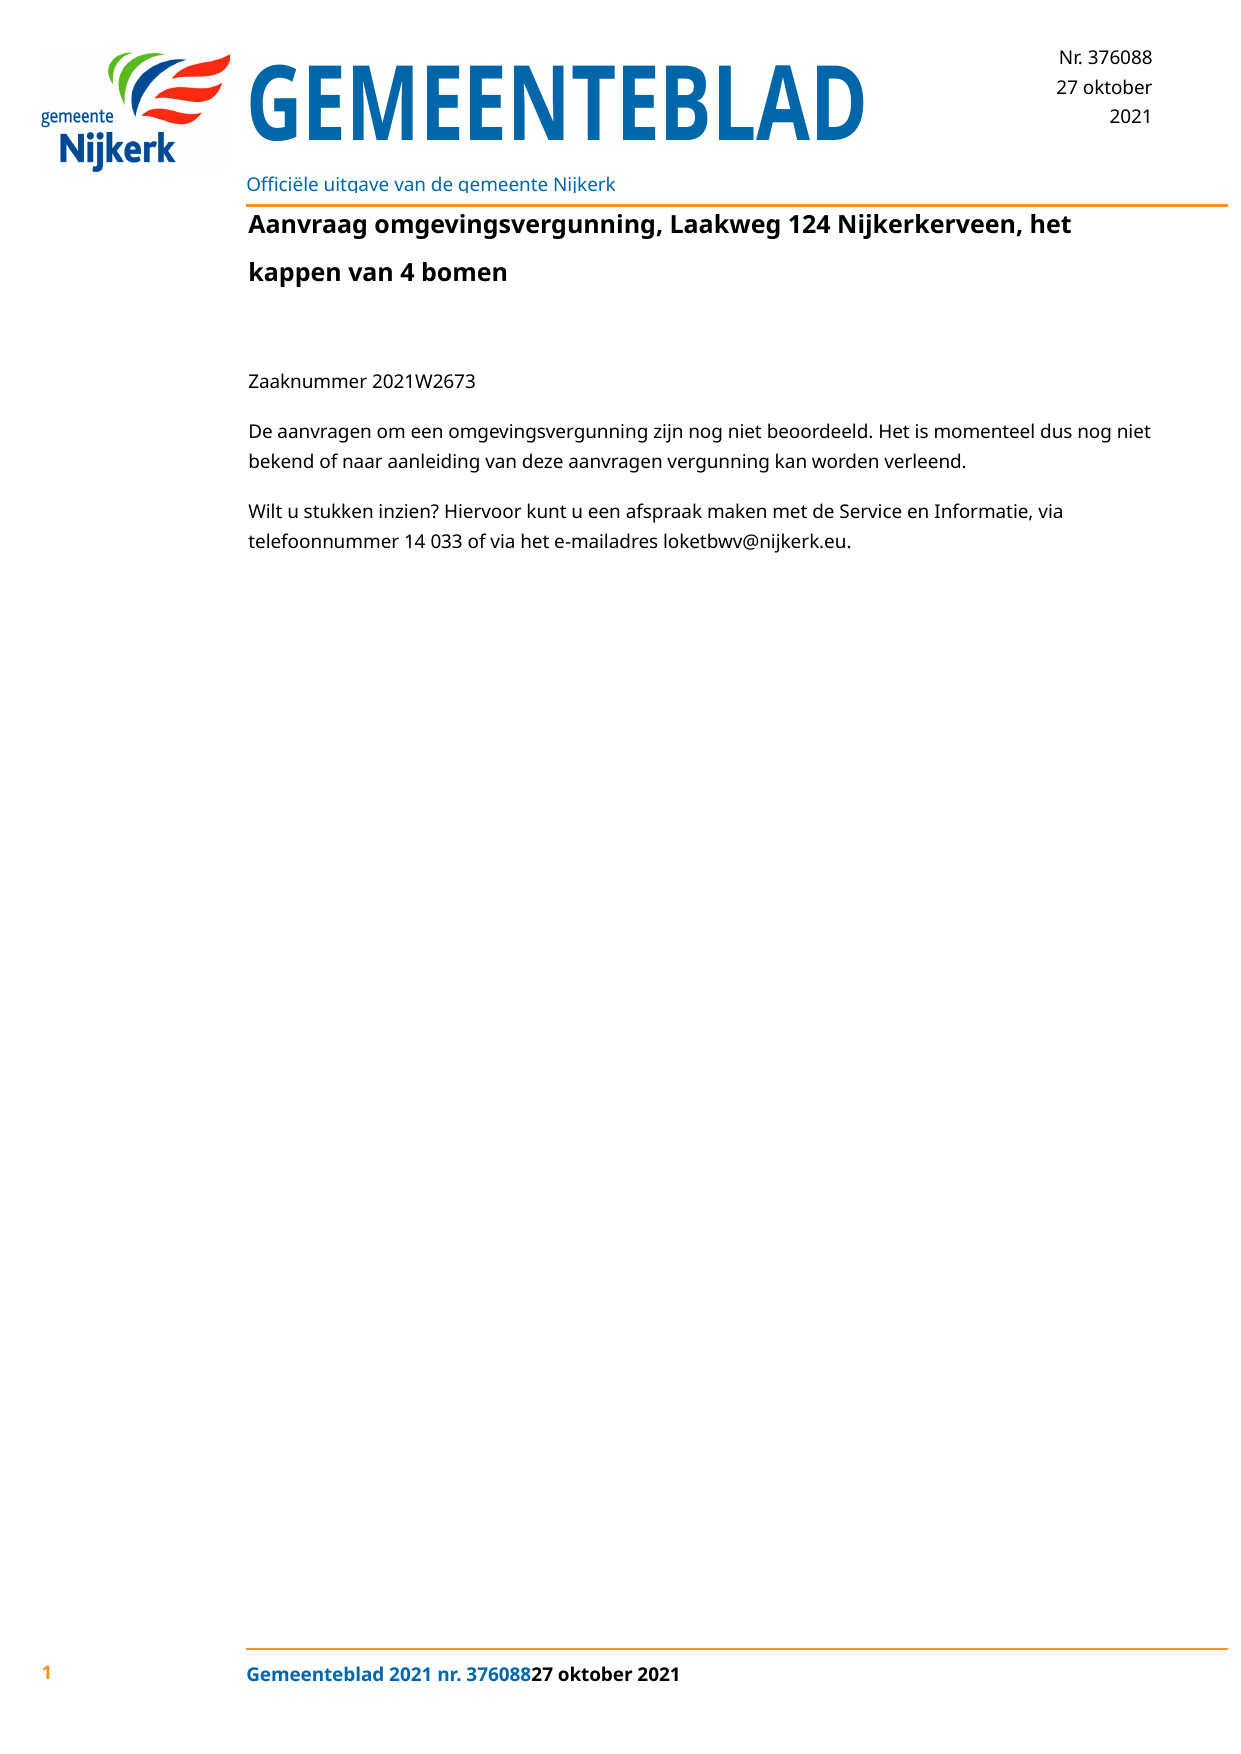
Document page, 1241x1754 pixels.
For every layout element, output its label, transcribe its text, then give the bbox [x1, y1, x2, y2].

text Wilt u stukken inzien? Hiervoor kunt u een afspraak maken met de Service en Informatie, via telefoonnummer 14 033 of via het e-mailadres loketbwv@nijkerk.eu. [248, 499, 1152, 554]
text Zaaknummer 2021W2673 [248, 368, 1152, 394]
text Aanvraag omgevingsvergunning, Laakweg 124 Nijkerkerveen, het kappen van 4 bomen [248, 207, 1152, 288]
text De aanvragen om een omgevingsvergunning zijn nog niet beoordeeld. Het is momenteel dus nog niet bekend of naar aanleiding van deze aanvragen vergunning kan worden verleend. [248, 419, 1152, 474]
picture [41, 47, 231, 172]
